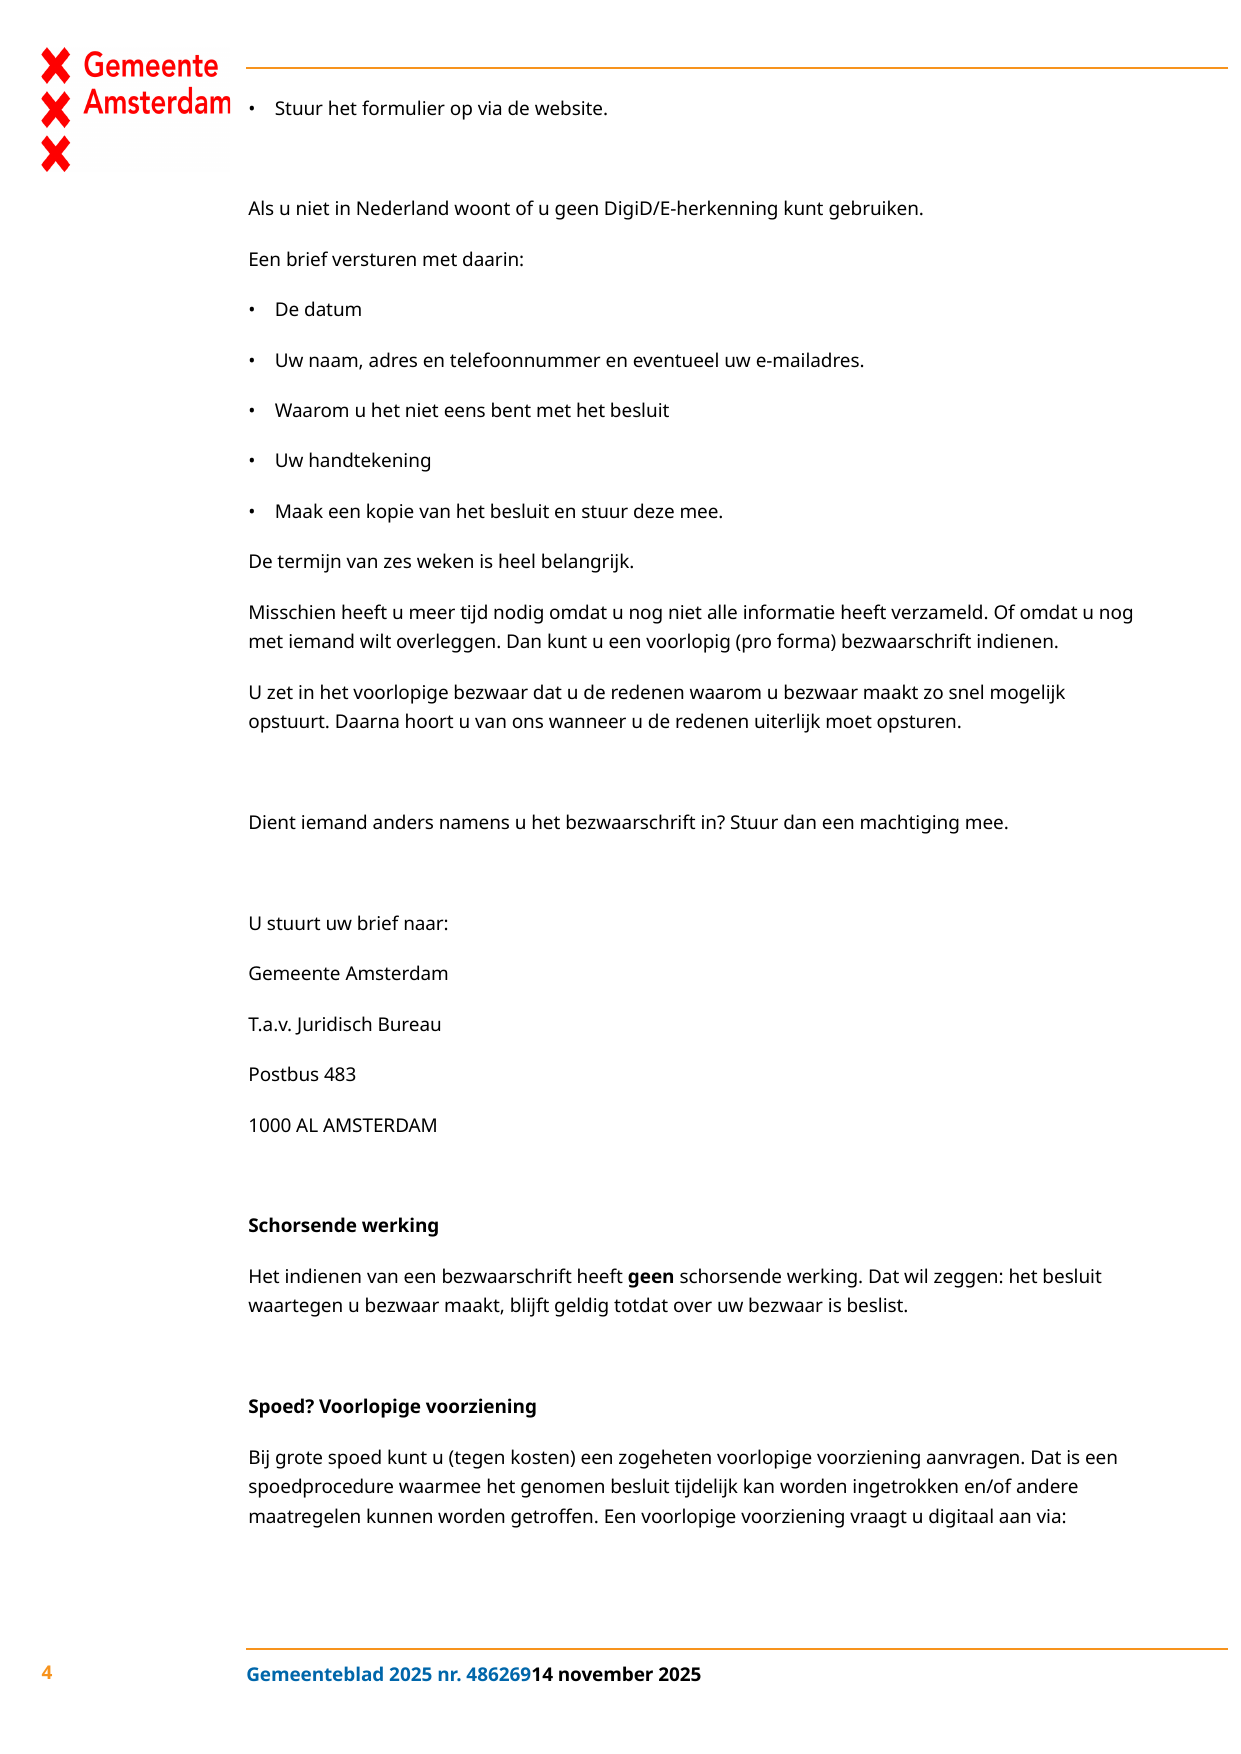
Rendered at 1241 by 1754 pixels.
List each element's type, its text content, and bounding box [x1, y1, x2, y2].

text • Stuur het formulier op via de website. [248, 95, 1152, 121]
text T.a.v. Juridisch Bureau [248, 1011, 1152, 1037]
text • Waarom u het niet eens bent met het besluit [248, 397, 1152, 423]
text Spoed? Voorlopige voorziening [248, 1393, 1152, 1419]
text • De datum [248, 296, 1152, 322]
text Misschien heeft u meer tijd nodig omdat u nog niet alle informatie heeft verzameld. Of omdat u nog met iemand wilt overleggen. Dan kunt u een voorlopig (pro forma) bezwaarschrift indienen. [248, 599, 1152, 654]
text Postbus 483 [248, 1061, 1152, 1087]
text U zet in het voorlopige bezwaar dat u de redenen waarom u bezwaar maakt zo snel mogelijk opstuurt. Daarna hoort u van ons wanneer u de redenen uiterlijk moet opsturen. [248, 679, 1152, 734]
text Als u niet in Nederland woont of u geen DigiD/E-herkenning kunt gebruiken. [248, 196, 1152, 221]
text 1000 AL AMSTERDAM [248, 1112, 1152, 1138]
text Een brief versturen met daarin: [248, 246, 1152, 272]
text Bij grote spoed kunt u (tegen kosten) een zogeheten voorlopige voorziening aanvragen. Dat is een spoedprocedure waarmee het genomen besluit tijdelijk kan worden ingetrokken en/of andere maatregelen kunnen worden getroffen. Een voorlopige voorziening vraagt u digitaal aan via: [248, 1444, 1152, 1529]
text De termijn van zes weken is heel belangrijk. [248, 548, 1152, 574]
text • Uw handtekening [248, 448, 1152, 473]
text • Uw naam, adres en telefoonnummer en eventueel uw e-mailadres. [248, 347, 1152, 373]
text U stuurt uw brief naar: [248, 910, 1152, 936]
picture [41, 47, 231, 172]
text Gemeente Amsterdam [248, 961, 1152, 986]
text Schorsende werking [248, 1213, 1152, 1238]
text • Maak een kopie van het besluit en stuur deze mee. [248, 498, 1152, 524]
text Dient iemand anders namens u het bezwaarschrift in? Stuur dan een machtiging mee. [248, 809, 1152, 835]
text Het indienen van een bezwaarschrift heeft geen schorsende werking. Dat wil zeggen: het besluit waartegen u bezwaar maakt, blijft geldig totdat over uw bezwaar is beslist. [248, 1263, 1152, 1318]
